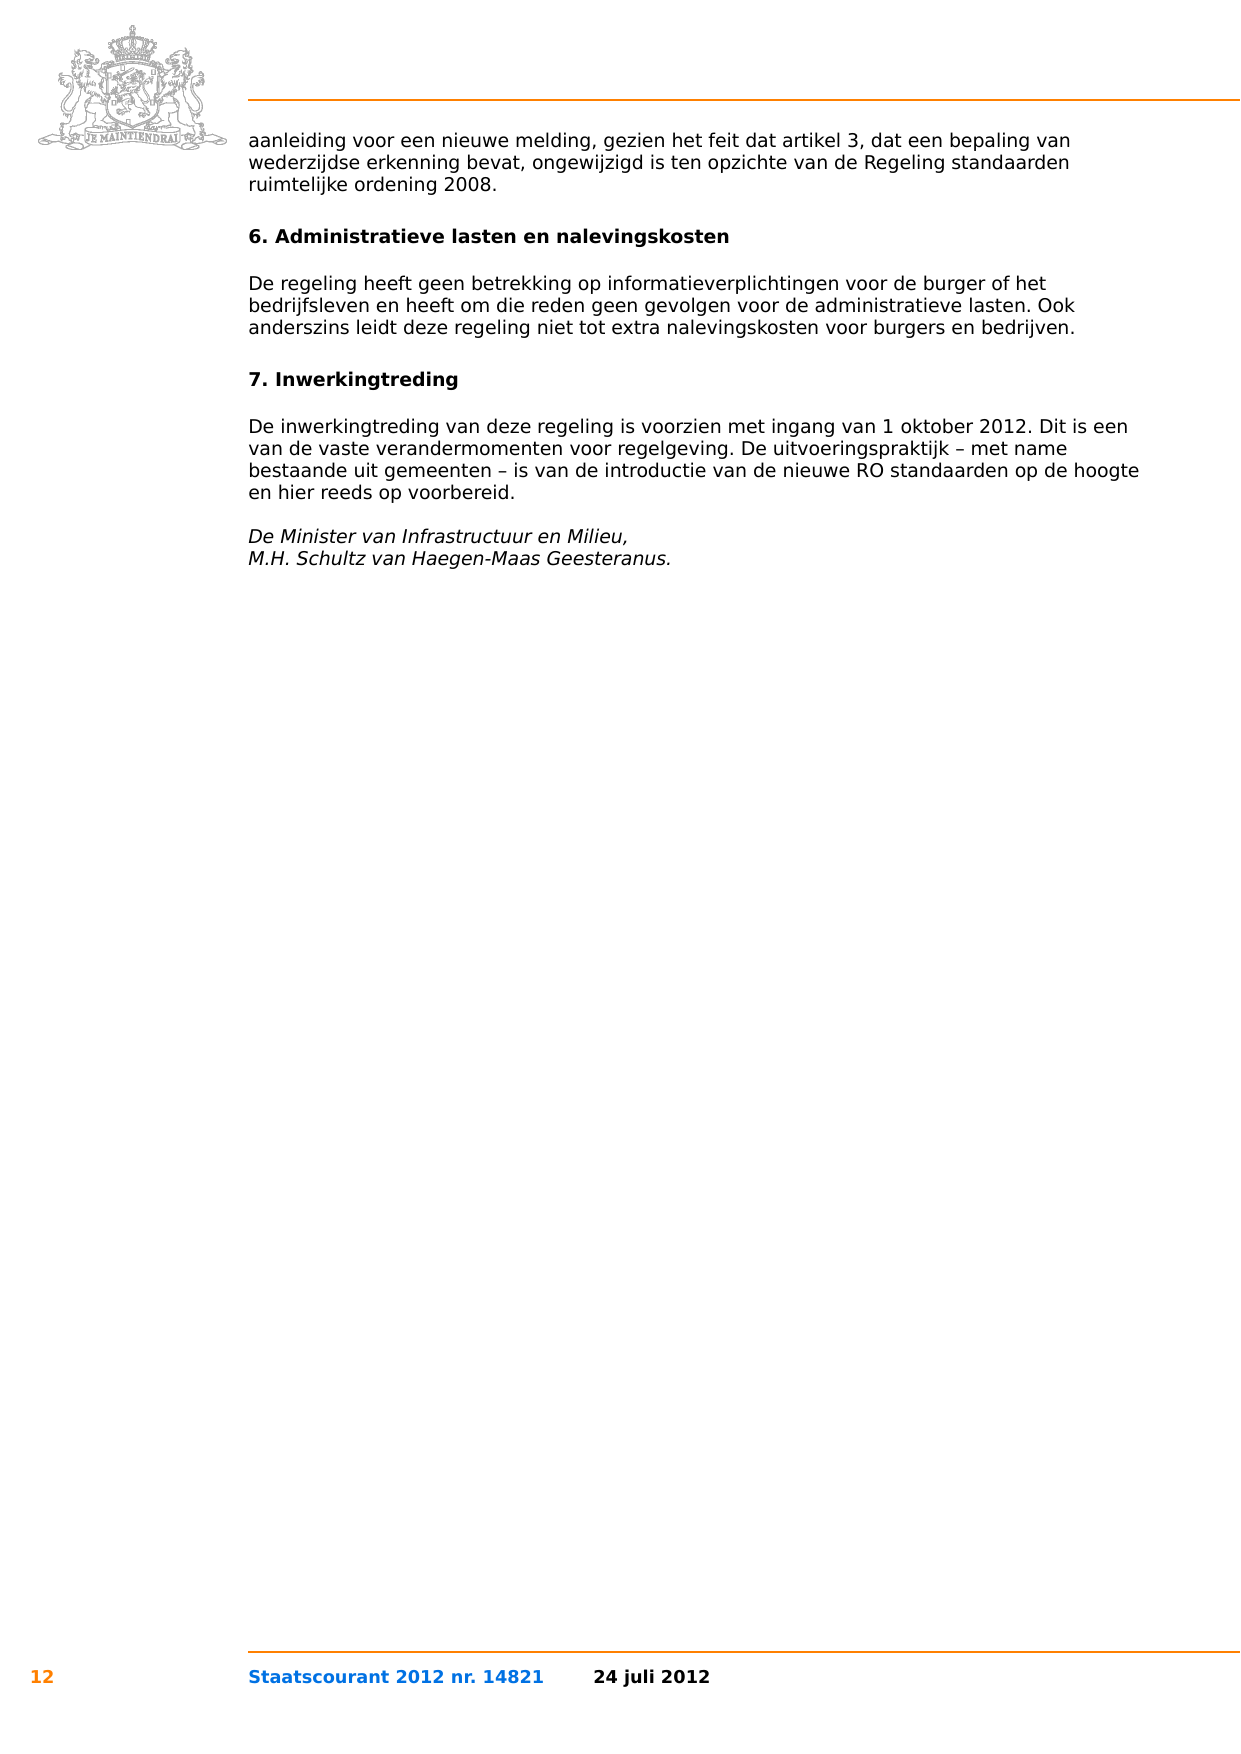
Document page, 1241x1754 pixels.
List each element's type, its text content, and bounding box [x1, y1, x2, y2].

text De Minister van Infrastructuur en Milieu, M.H. Schultz van Haegen-Maas Geesteranus. [248, 526, 1163, 569]
text De inwerkingtreding van deze regeling is voorzien met ingang van 1 oktober 2012. Dit is een van de vaste verandermomenten voor regelgeving. De uitvoeringspraktijk – met name bestaande uit gemeenten – is van de introductie van de nieuwe RO standaarden op de hoogte en hier reeds op voorbereid. [248, 416, 1163, 504]
subtitle 7. Inwerkingtreding [248, 369, 1163, 391]
picture [38, 25, 227, 150]
text aanleiding voor een nieuwe melding, gezien het feit dat artikel 3, dat een bepaling van wederzijdse erkenning bevat, ongewijzigd is ten opzichte van de Regeling standaarden ruimtelijke ordening 2008. [248, 130, 1163, 196]
subtitle 6. Administratieve lasten en nalevingskosten [248, 226, 1163, 248]
text De regeling heeft geen betrekking op informatieverplichtingen voor de burger of het bedrijfsleven en heeft om die reden geen gevolgen voor de administratieve lasten. Ook anderszins leidt deze regeling niet tot extra nalevingskosten voor burgers en bedrijven. [248, 273, 1163, 339]
